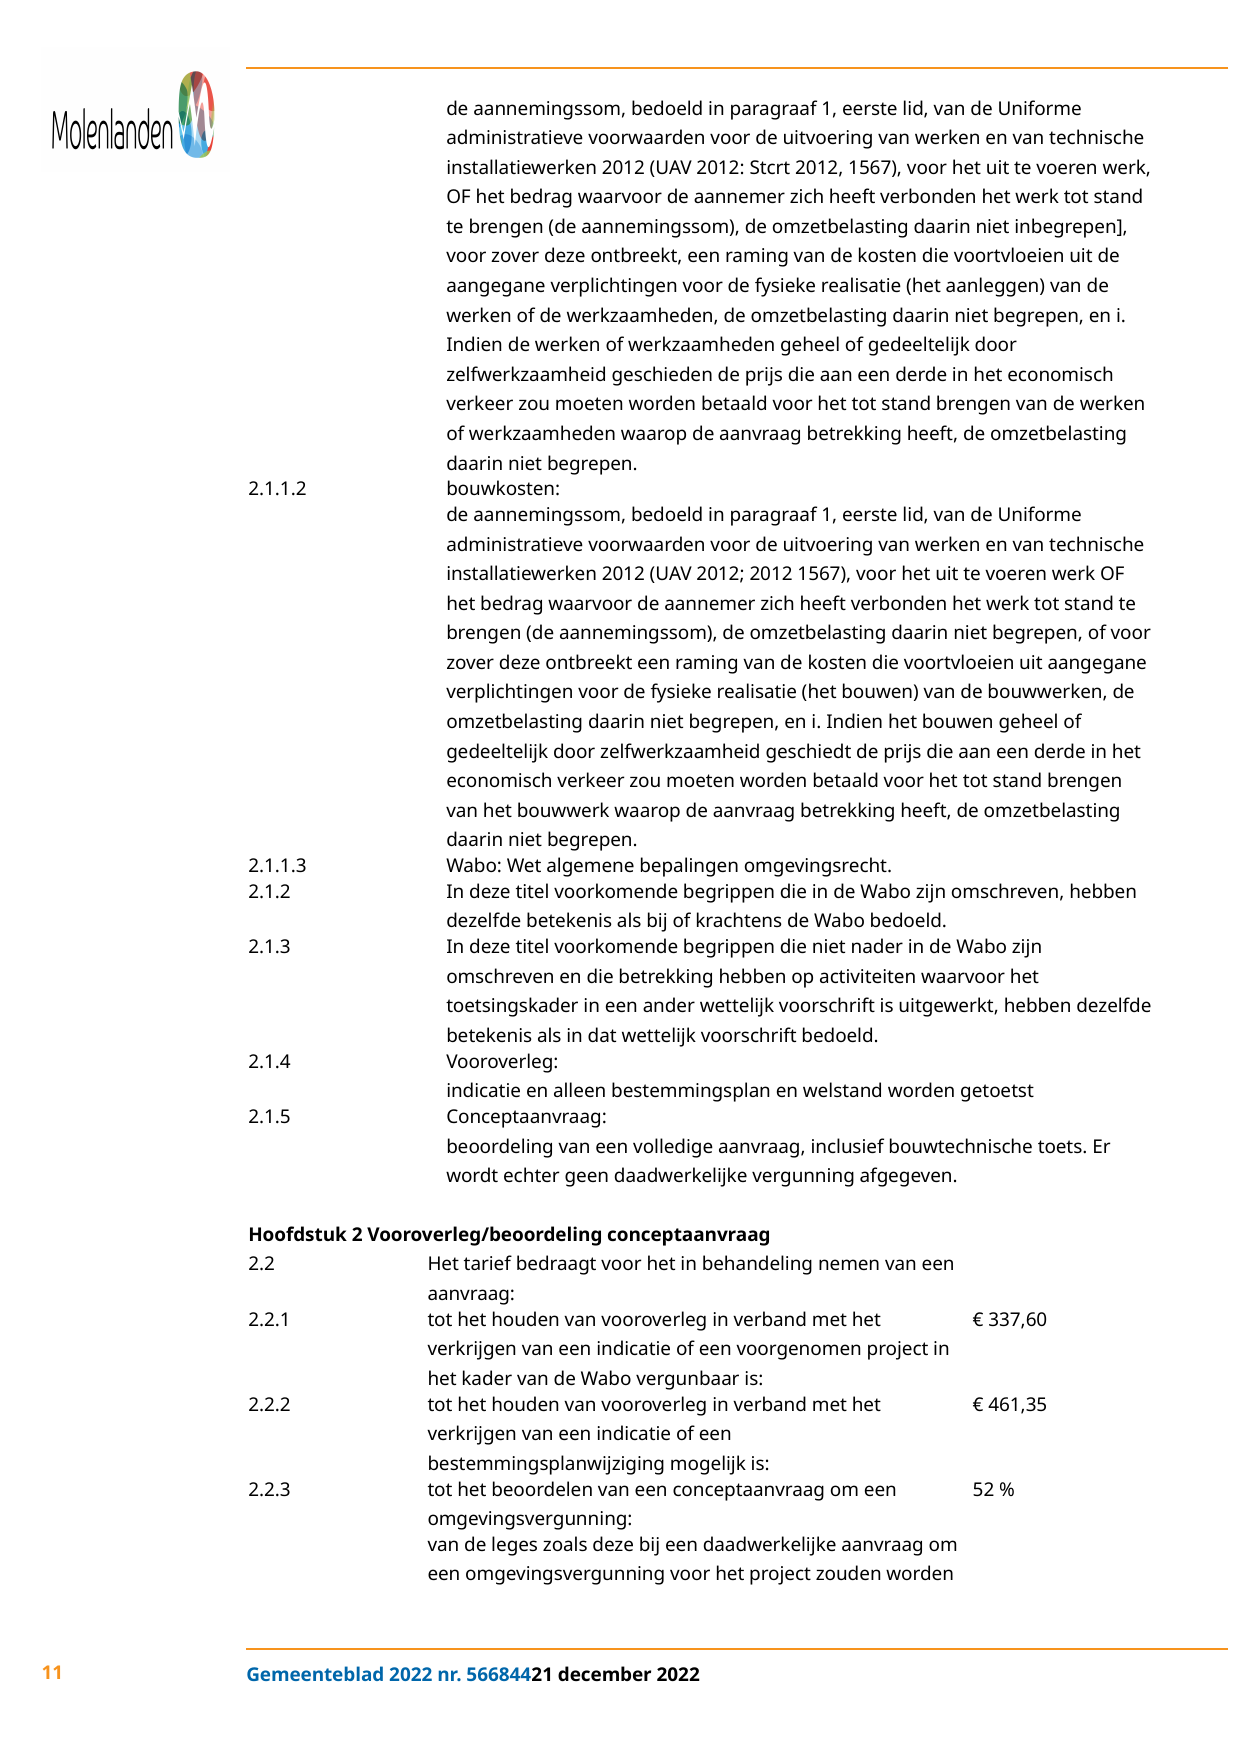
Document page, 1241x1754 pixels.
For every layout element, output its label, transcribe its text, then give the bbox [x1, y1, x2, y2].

table_cell [248, 1531, 427, 1586]
table_cell Wabo: Wet algemene bepalingen omgevingsrecht. [446, 853, 1152, 878]
table_cell [248, 95, 446, 476]
table_header 2.2 [248, 1251, 427, 1306]
table_cell 2.1.3 [248, 934, 446, 1048]
table_cell 2.2.1 [248, 1306, 427, 1391]
table_cell In deze titel voorkomende begrippen die niet nader in de Wabo zijn omschreven en die betrekking hebben op activiteiten waarvoor het toetsingskader in een ander wettelijk voorschrift is uitgewerkt, hebben dezelfde betekenis als in dat wettelijk voorschrift bedoeld. [446, 934, 1152, 1048]
table_cell € 461,35 [973, 1391, 1152, 1476]
table_cell 2.1.1.2 [248, 476, 446, 501]
table_cell Conceptaanvraag: beoordeling van een volledige aanvraag, inclusief bouwtechnische toets. Er wordt echter geen daadwerkelijke vergunning afgegeven. [446, 1103, 1152, 1188]
table_cell 2.1.5 [248, 1103, 446, 1188]
table_cell tot het houden van vooroverleg in verband met het verkrijgen van een indicatie of een voorgenomen project in het kader van de Wabo vergunbaar is: [427, 1306, 972, 1391]
table_cell 52 % [973, 1476, 1152, 1531]
table_cell 2.1.2 [248, 878, 446, 933]
table_cell € 337,60 [973, 1306, 1152, 1391]
table_cell bouwkosten: [446, 476, 1152, 501]
table_cell Vooroverleg: indicatie en alleen bestemmingsplan en welstand worden getoetst [446, 1048, 1152, 1103]
table_header Het tarief bedraagt voor het in behandeling nemen van een aanvraag: [427, 1251, 972, 1306]
text Hoofdstuk 2 Vooroverleg/beoordeling conceptaanvraag [248, 1221, 1152, 1247]
table_cell [973, 1531, 1152, 1586]
table_cell de aannemingssom, bedoeld in paragraaf 1, eerste lid, van de Uniforme administratieve voorwaarden voor de uitvoering van werken en van technische installatiewerken 2012 (UAV 2012: Stcrt 2012, 1567), voor het uit te voeren werk, OF het bedrag waarvoor de aannemer zich heeft verbonden het werk tot stand te brengen (de aannemingssom), de omzetbelasting daarin niet inbegrepen], voor zover deze ontbreekt, een raming van de kosten die voortvloeien uit de aangegane verplichtingen voor de fysieke realisatie (het aanleggen) van de werken of de werkzaamheden, de omzetbelasting daarin niet begrepen, en i. Indien de werken of werkzaamheden geheel of gedeeltelijk door zelfwerkzaamheid geschieden de prijs die aan een derde in het economisch verkeer zou moeten worden betaald voor het tot stand brengen van de werken of werkzaamheden waarop de aanvraag betrekking heeft, de omzetbelasting daarin niet begrepen. [446, 95, 1152, 476]
table_cell tot het houden van vooroverleg in verband met het verkrijgen van een indicatie of een bestemmingsplanwijziging mogelijk is: [427, 1391, 972, 1476]
table_cell [248, 501, 446, 852]
table_cell de aannemingssom, bedoeld in paragraaf 1, eerste lid, van de Uniforme administratieve voorwaarden voor de uitvoering van werken en van technische installatiewerken 2012 (UAV 2012; 2012 1567), voor het uit te voeren werk OF het bedrag waarvoor de aannemer zich heeft verbonden het werk tot stand te brengen (de aannemingssom), de omzetbelasting daarin niet begrepen, of voor zover deze ontbreekt een raming van de kosten die voortvloeien uit aangegane verplichtingen voor de fysieke realisatie (het bouwen) van de bouwwerken, de omzetbelasting daarin niet begrepen, en i. Indien het bouwen geheel of gedeeltelijk door zelfwerkzaamheid geschiedt de prijs die aan een derde in het economisch verkeer zou moeten worden betaald voor het tot stand brengen van het bouwwerk waarop de aanvraag betrekking heeft, de omzetbelasting daarin niet begrepen. [446, 501, 1152, 852]
table_cell 2.1.1.3 [248, 853, 446, 878]
table_header [973, 1251, 1152, 1306]
table_cell van de leges zoals deze bij een daadwerkelijke aanvraag om een omgevingsvergunning voor het project zouden worden [427, 1531, 972, 1586]
table_cell tot het beoordelen van een conceptaanvraag om een omgevingsvergunning: [427, 1476, 972, 1531]
picture [41, 47, 231, 172]
table_cell 2.1.4 [248, 1048, 446, 1103]
table_cell 2.2.3 [248, 1476, 427, 1531]
table_cell In deze titel voorkomende begrippen die in de Wabo zijn omschreven, hebben dezelfde betekenis als bij of krachtens de Wabo bedoeld. [446, 878, 1152, 933]
table_cell 2.2.2 [248, 1391, 427, 1476]
